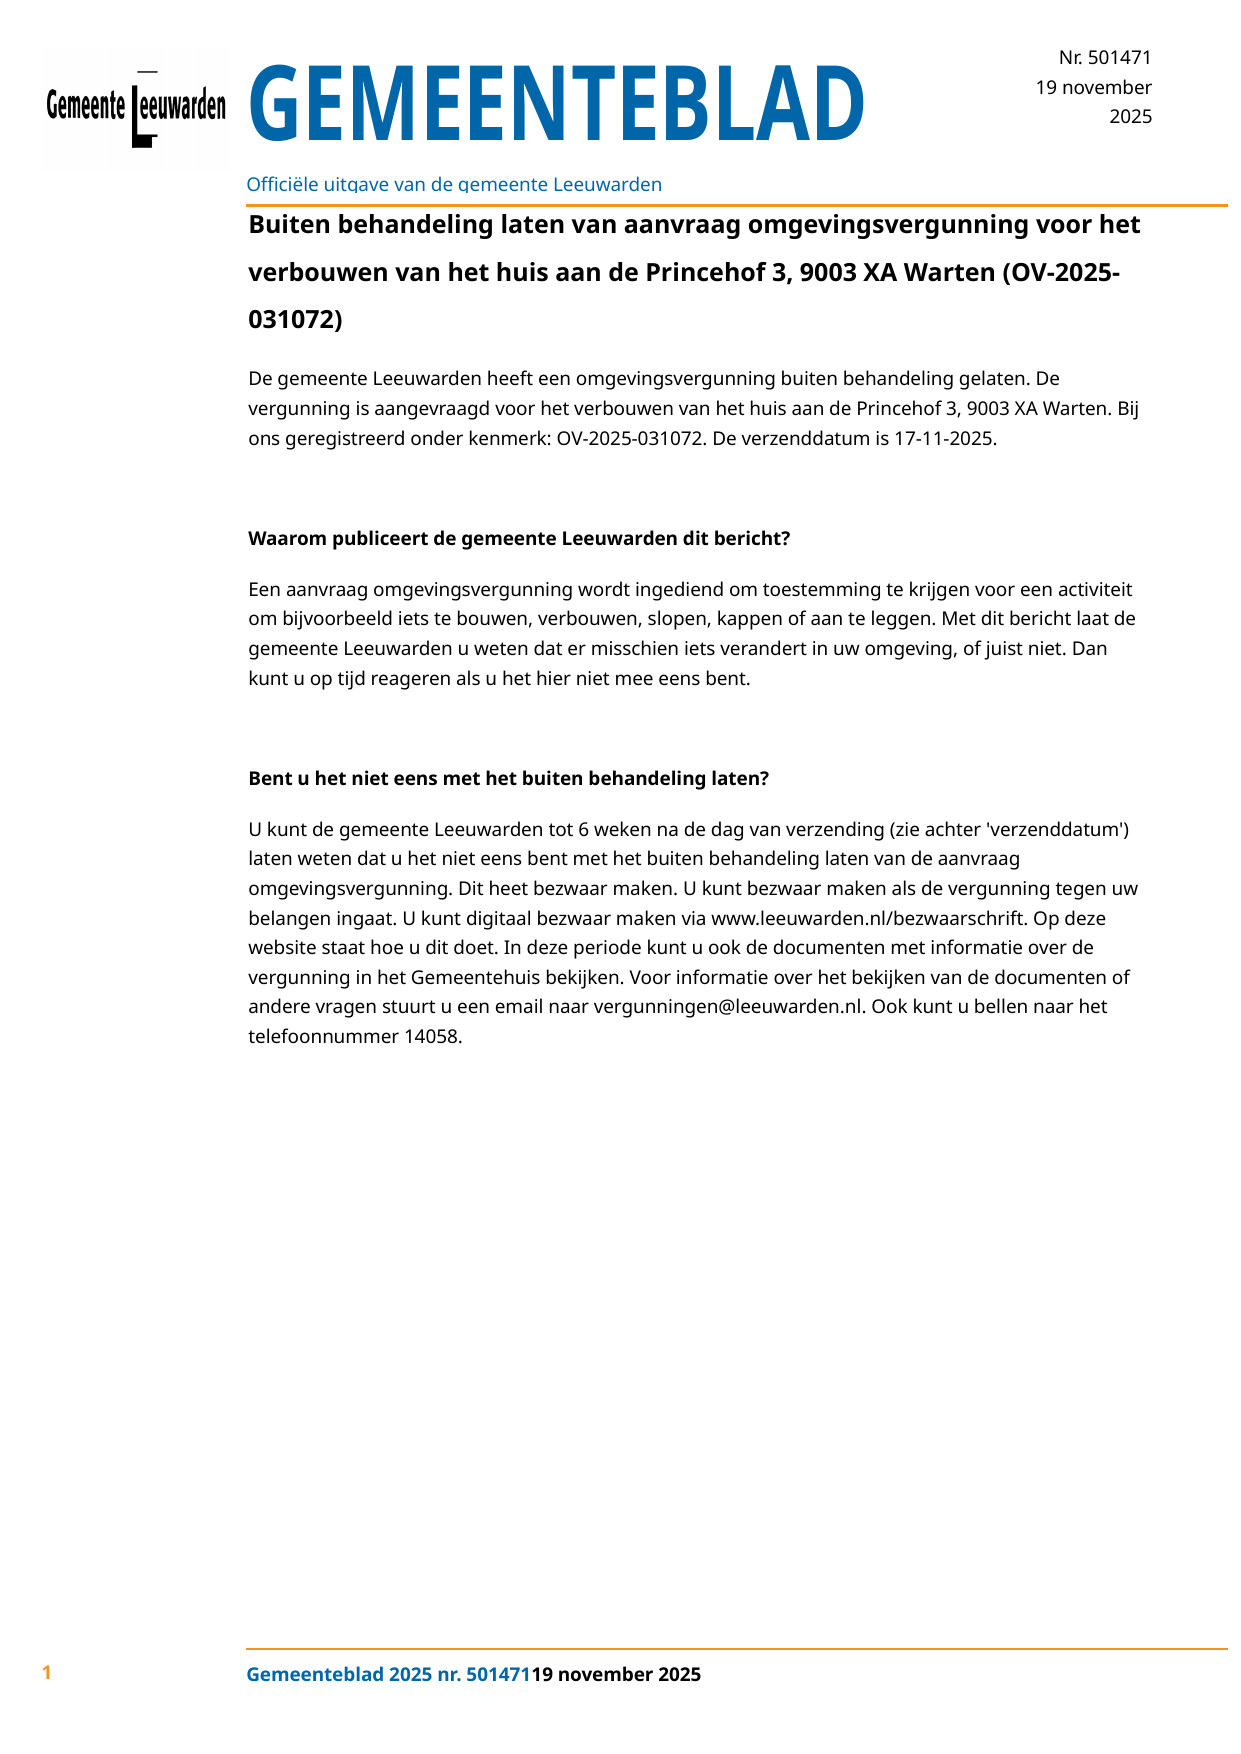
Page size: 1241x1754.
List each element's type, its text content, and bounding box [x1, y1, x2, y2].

text Bent u het niet eens met het buiten behandeling laten? [248, 766, 1152, 791]
text Waarom publiceert de gemeente Leeuwarden dit bericht? [248, 526, 1152, 551]
text Een aanvraag omgevingsvergunning wordt ingediend om toestemming te krijgen voor een activiteit om bijvoorbeeld iets te bouwen, verbouwen, slopen, kappen of aan te leggen. Met dit bericht laat de gemeente Leeuwarden u weten dat er misschien iets verandert in uw omgeving, of juist niet. Dan kunt u op tijd reageren als u het hier niet mee eens bent. [248, 576, 1152, 690]
text Buiten behandeling laten van aanvraag omgevingsvergunning voor het verbouwen van het huis aan de Princehof 3, 9003 XA Warten (OV-2025-031072) [248, 207, 1152, 336]
text De gemeente Leeuwarden heeft een omgevingsvergunning buiten behandeling gelaten. De vergunning is aangevraagd voor het verbouwen van het huis aan de Princehof 3, 9003 XA Warten. Bij ons geregistreerd onder kenmerk: OV-2025-031072. De verzenddatum is 17-11-2025. [248, 366, 1152, 450]
picture [41, 47, 231, 172]
text U kunt de gemeente Leeuwarden tot 6 weken na de dag van verzending (zie achter 'verzenddatum') laten weten dat u het niet eens bent met het buiten behandeling laten van de aanvraag omgevingsvergunning. Dit heet bezwaar maken. U kunt bezwaar maken als de vergunning tegen uw belangen ingaat. U kunt digitaal bezwaar maken via www.leeuwarden.nl/bezwaarschrift. Op deze website staat hoe u dit doet. In deze periode kunt u ook de documenten met informatie over de vergunning in het Gemeentehuis bekijken. Voor informatie over het bekijken van de documenten of andere vragen stuurt u een email naar vergunningen@leeuwarden.nl. Ook kunt u bellen naar het telefoonnummer 14058. [248, 816, 1152, 1049]
